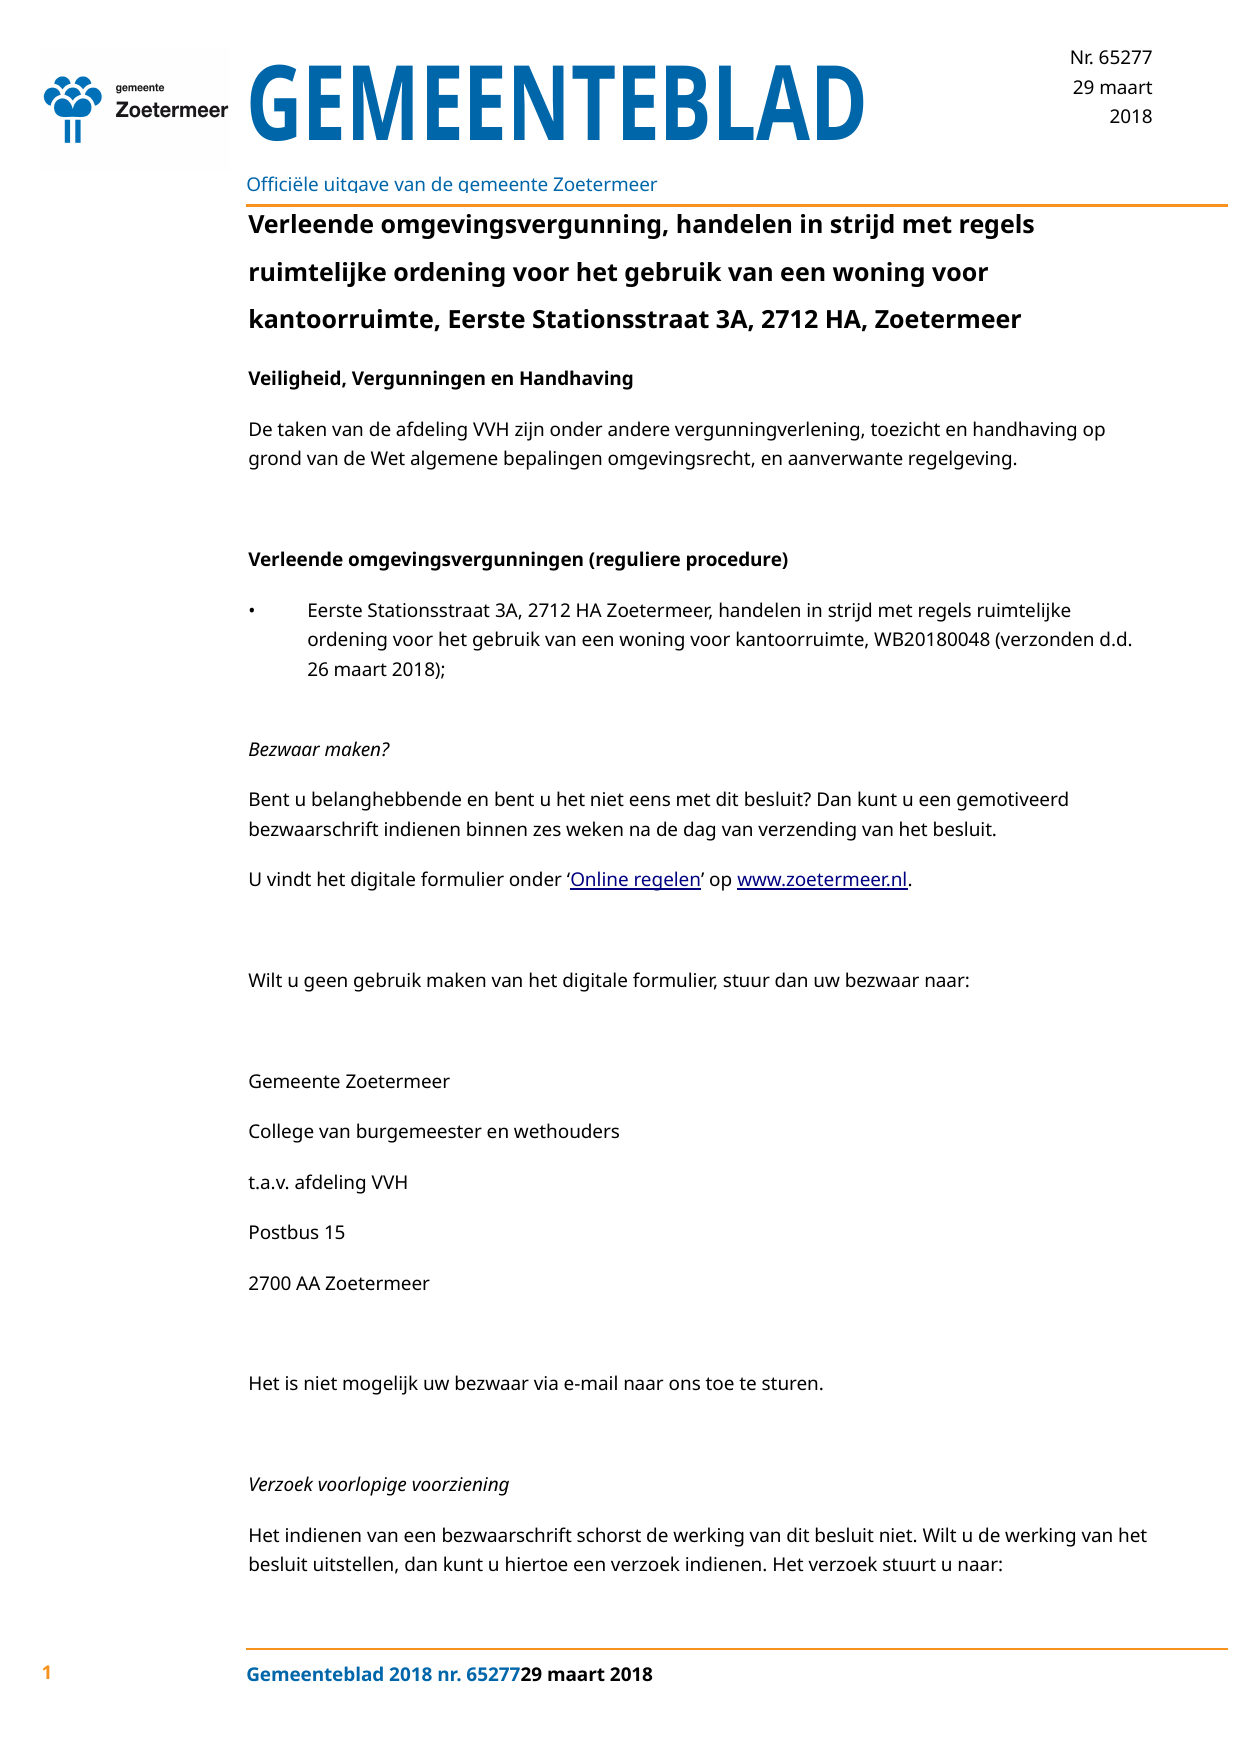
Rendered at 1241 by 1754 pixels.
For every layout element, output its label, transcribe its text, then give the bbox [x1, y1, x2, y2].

text Verleende omgevingsvergunning, handelen in strijd met regels ruimtelijke ordening voor het gebruik van een woning voor kantoorruimte, Eerste Stationsstraat 3A, 2712 HA, Zoetermeer [248, 207, 1152, 336]
text Verleende omgevingsvergunningen (reguliere procedure) [248, 546, 1152, 572]
text Bezwaar maken? [248, 736, 1152, 762]
text U vindt het digitale formulier onder ‘Online regelen’ op www.zoetermeer.nl. [248, 866, 1152, 892]
text 2700 AA Zoetermeer [248, 1270, 1152, 1295]
text Het indienen van een bezwaarschrift schorst de werking van dit besluit niet. Wilt u de werking van het besluit uitstellen, dan kunt u hiertoe een verzoek indienen. Het verzoek stuurt u naar: [248, 1522, 1152, 1577]
text Het is niet mogelijk uw bezwaar via e-mail naar ons toe te sturen. [248, 1371, 1152, 1396]
text De taken van de afdeling VVH zijn onder andere vergunningverlening, toezicht en handhaving op grond van de Wet algemene bepalingen omgevingsrecht, en aanverwante regelgeving. [248, 416, 1152, 471]
text Postbus 15 [248, 1219, 1152, 1245]
list Eerste Stationsstraat 3A, 2712 HA Zoetermeer, handelen in strijd met regels ruimtelijke ordening voor het gebruik van een woning voor kantoorruimte, WB20180048 (verzonden d.d. 26 maart 2018); [248, 597, 1152, 682]
text t.a.v. afdeling VVH [248, 1169, 1152, 1194]
text College van burgemeester en wethouders [248, 1118, 1152, 1144]
text Verzoek voorlopige voorziening [248, 1471, 1152, 1497]
text Wilt u geen gebruik maken van het digitale formulier, stuur dan uw bezwaar naar: [248, 967, 1152, 993]
text Gemeente Zoetermeer [248, 1068, 1152, 1094]
text Veiligheid, Vergunningen en Handhaving [248, 366, 1152, 391]
picture [41, 47, 231, 172]
text Bent u belanghebbende en bent u het niet eens met dit besluit? Dan kunt u een gemotiveerd bezwaarschrift indienen binnen zes weken na de dag van verzending van het besluit. [248, 786, 1152, 842]
